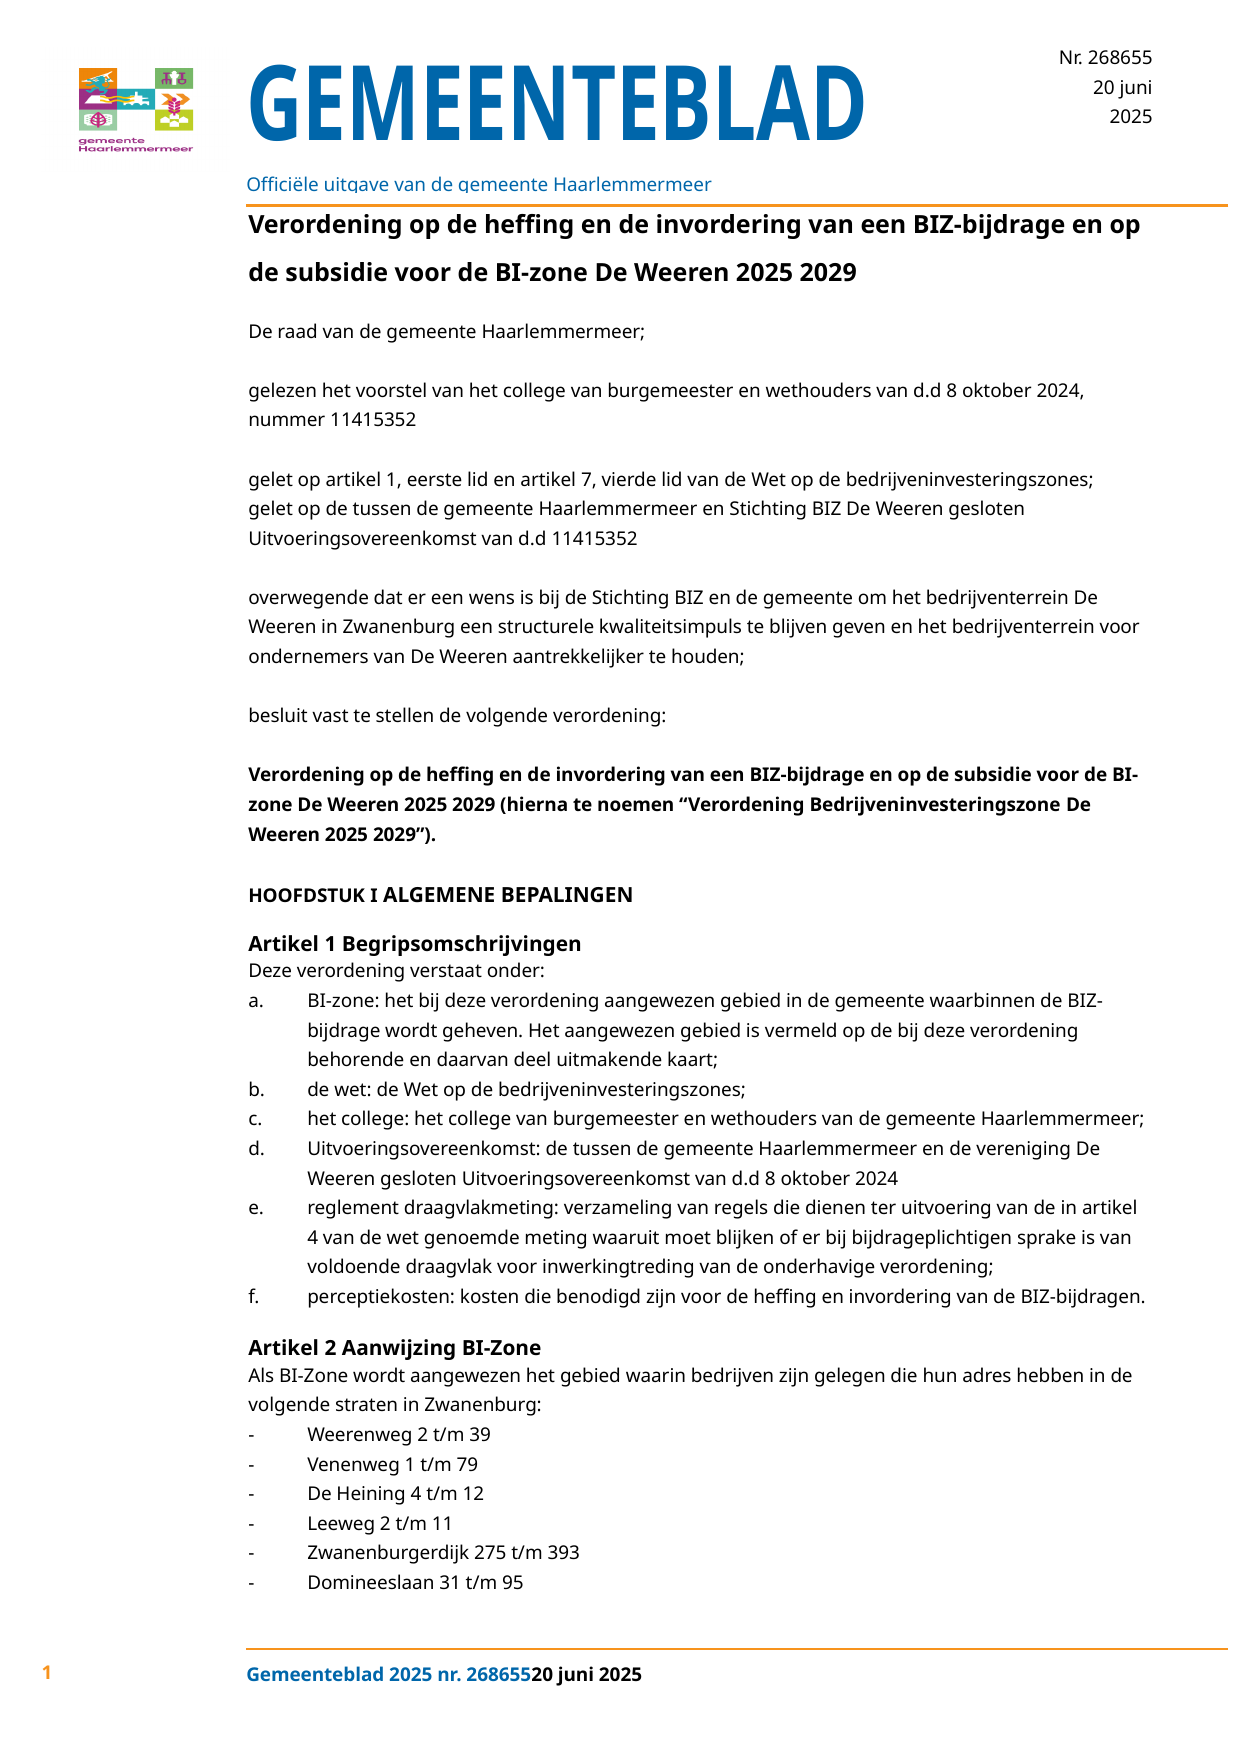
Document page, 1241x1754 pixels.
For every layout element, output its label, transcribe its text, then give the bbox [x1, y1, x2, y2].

list het college: het college van burgemeester en wethouders van de gemeente Haarlemmermeer; [248, 1106, 1152, 1131]
text overwegende dat er een wens is bij de Stichting BIZ en de gemeente om het bedrijventerrein De Weeren in Zwanenburg een structurele kwaliteitsimpuls te blijven geven en het bedrijventerrein voor ondernemers van De Weeren aantrekkelijker te houden; [248, 584, 1152, 669]
list BI-zone: het bij deze verordening aangewezen gebied in de gemeente waarbinnen de BIZ-bijdrage wordt geheven. Het aangewezen gebied is vermeld op de bij deze verordening behorende en daarvan deel uitmakende kaart; [248, 987, 1152, 1072]
text Artikel 2 Aanwijzing BI-Zone [248, 1333, 1152, 1362]
list Leeweg 2 t/m 11 [248, 1510, 1152, 1536]
text gelezen het voorstel van het college van burgemeester en wethouders van d.d 8 oktober 2024, nummer 11415352 [248, 377, 1152, 432]
text Verordening op de heffing en de invordering van een BIZ-bijdrage en op de subsidie voor de BI-zone De Weeren 2025 2029 (hierna te noemen “Verordening Bedrijveninvesteringszone De Weeren 2025 2029”). [248, 762, 1152, 847]
list Venenweg 1 t/m 79 [248, 1451, 1152, 1476]
list perceptiekosten: kosten die benodigd zijn voor de heffing en invordering van de BIZ-bijdragen. [248, 1283, 1152, 1309]
list de wet: de Wet op de bedrijveninvesteringszones; [248, 1076, 1152, 1102]
text Artikel 1 Begripsomschrijvingen [248, 929, 1152, 958]
text gelet op de tussen de gemeente Haarlemmermeer en Stichting BIZ De Weeren gesloten Uitvoeringsovereenkomst van d.d 11415352 [248, 495, 1152, 551]
picture [41, 47, 231, 172]
list Weerenweg 2 t/m 39 [248, 1421, 1152, 1447]
text HOOFDSTUK I ALGEMENE BEPALINGEN [248, 880, 1152, 908]
text besluit vast te stellen de volgende verordening: [248, 702, 1152, 728]
list reglement draagvlakmeting: verzameling van regels die dienen ter uitvoering van de in artikel 4 van de wet genoemde meting waaruit moet blijken of er bij bijdrageplichtigen sprake is van voldoende draagvlak voor inwerkingtreding van de onderhavige verordening; [248, 1194, 1152, 1279]
text Verordening op de heffing en de invordering van een BIZ-bijdrage en op de subsidie voor de BI-zone De Weeren 2025 2029 [248, 207, 1152, 288]
text Als BI-Zone wordt aangewezen het gebied waarin bedrijven zijn gelegen die hun adres hebben in de volgende straten in Zwanenburg: [248, 1362, 1152, 1417]
text gelet op artikel 1, eerste lid en artikel 7, vierde lid van de Wet op de bedrijveninvesteringszones; [248, 466, 1152, 492]
text De raad van de gemeente Haarlemmermeer; [248, 318, 1152, 344]
list Zwanenburgerdijk 275 t/m 393 [248, 1539, 1152, 1565]
list De Heining 4 t/m 12 [248, 1480, 1152, 1506]
list Domineeslaan 31 t/m 95 [248, 1569, 1152, 1595]
list Uitvoeringsovereenkomst: de tussen de gemeente Haarlemmermeer en de vereniging De Weeren gesloten Uitvoeringsovereenkomst van d.d 8 oktober 2024 [248, 1135, 1152, 1191]
text Deze verordening verstaat onder: [248, 958, 1152, 983]
